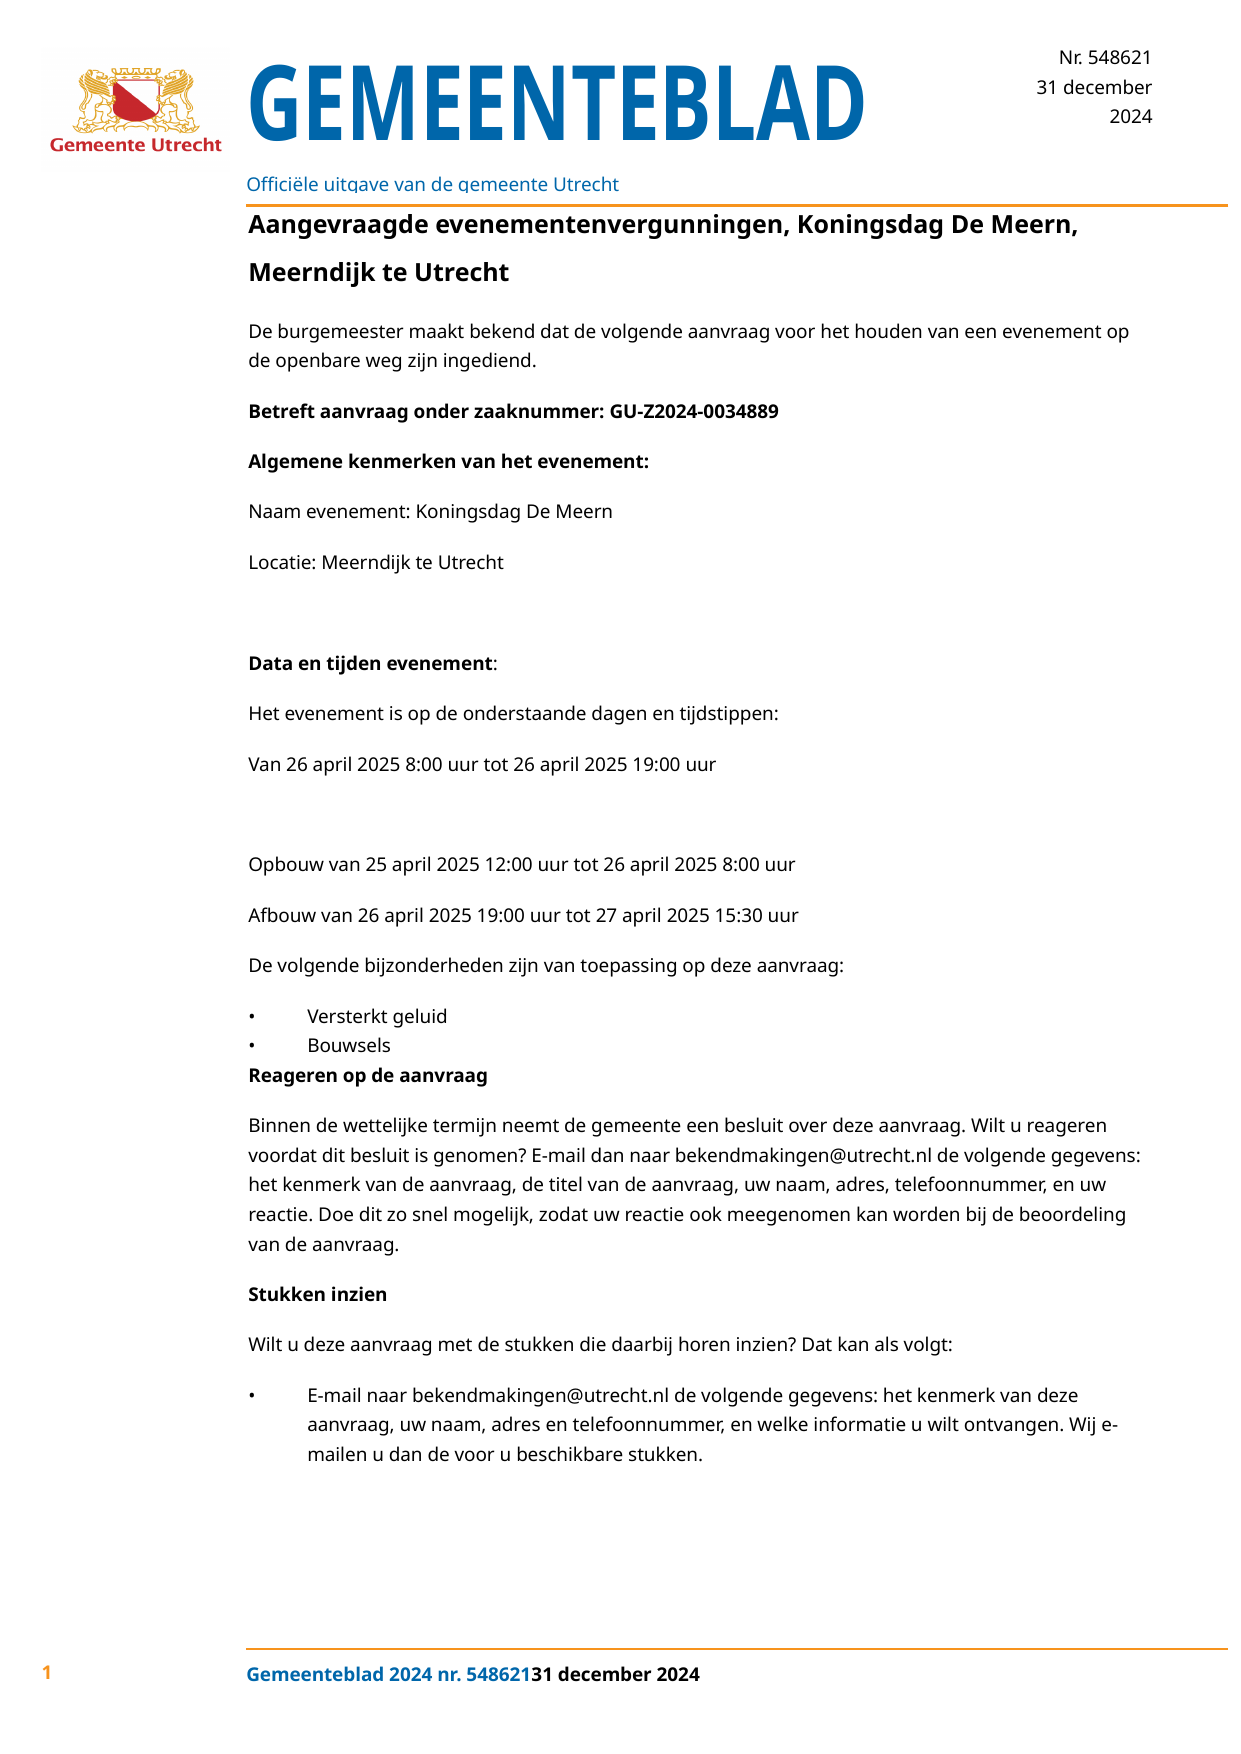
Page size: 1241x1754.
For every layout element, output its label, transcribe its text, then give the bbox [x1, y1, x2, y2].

text Betreft aanvraag onder zaaknummer: GU-Z2024-0034889 [248, 398, 1152, 424]
text De burgemeester maakt bekend dat de volgende aanvraag voor het houden van een evenement op de openbare weg zijn ingediend. [248, 318, 1152, 373]
text Wilt u deze aanvraag met de stukken die daarbij horen inzien? Dat kan als volgt: [248, 1332, 1152, 1357]
text Opbouw van 25 april 2025 12:00 uur tot 26 april 2025 8:00 uur [248, 852, 1152, 877]
text Locatie: Meerndijk te Utrecht [248, 549, 1152, 575]
list E-mail naar bekendmakingen@utrecht.nl de volgende gegevens: het kenmerk van deze aanvraag, uw naam, adres en telefoonnummer, en welke informatie u wilt ontvangen. Wij e-mailen u dan de voor u beschikbare stukken. [248, 1382, 1152, 1467]
text Binnen de wettelijke termijn neemt de gemeente een besluit over deze aanvraag. Wilt u reageren voordat dit besluit is genomen? E-mail dan naar bekendmakingen@utrecht.nl de volgende gegevens: het kenmerk van de aanvraag, de titel van de aanvraag, uw naam, adres, telefoonnummer, en uw reactie. Doe dit zo snel mogelijk, zodat uw reactie ook meegenomen kan worden bij de beoordeling van de aanvraag. [248, 1112, 1152, 1257]
text Het evenement is op de onderstaande dagen en tijdstippen: [248, 700, 1152, 726]
list Versterkt geluid [248, 1003, 1152, 1029]
text Reageren op de aanvraag [248, 1062, 1152, 1088]
text Van 26 april 2025 8:00 uur tot 26 april 2025 19:00 uur [248, 751, 1152, 777]
text Afbouw van 26 april 2025 19:00 uur tot 27 april 2025 15:30 uur [248, 902, 1152, 928]
text Aangevraagde evenementenvergunningen, Koningsdag De Meern, Meerndijk te Utrecht [248, 207, 1152, 288]
list Bouwsels [248, 1032, 1152, 1058]
picture [41, 47, 231, 172]
text Naam evenement: Koningsdag De Meern [248, 499, 1152, 524]
text De volgende bijzonderheden zijn van toepassing op deze aanvraag: [248, 952, 1152, 978]
text Data en tijden evenement: [248, 650, 1152, 676]
text Algemene kenmerken van het evenement: [248, 448, 1152, 474]
text Stukken inzien [248, 1281, 1152, 1307]
